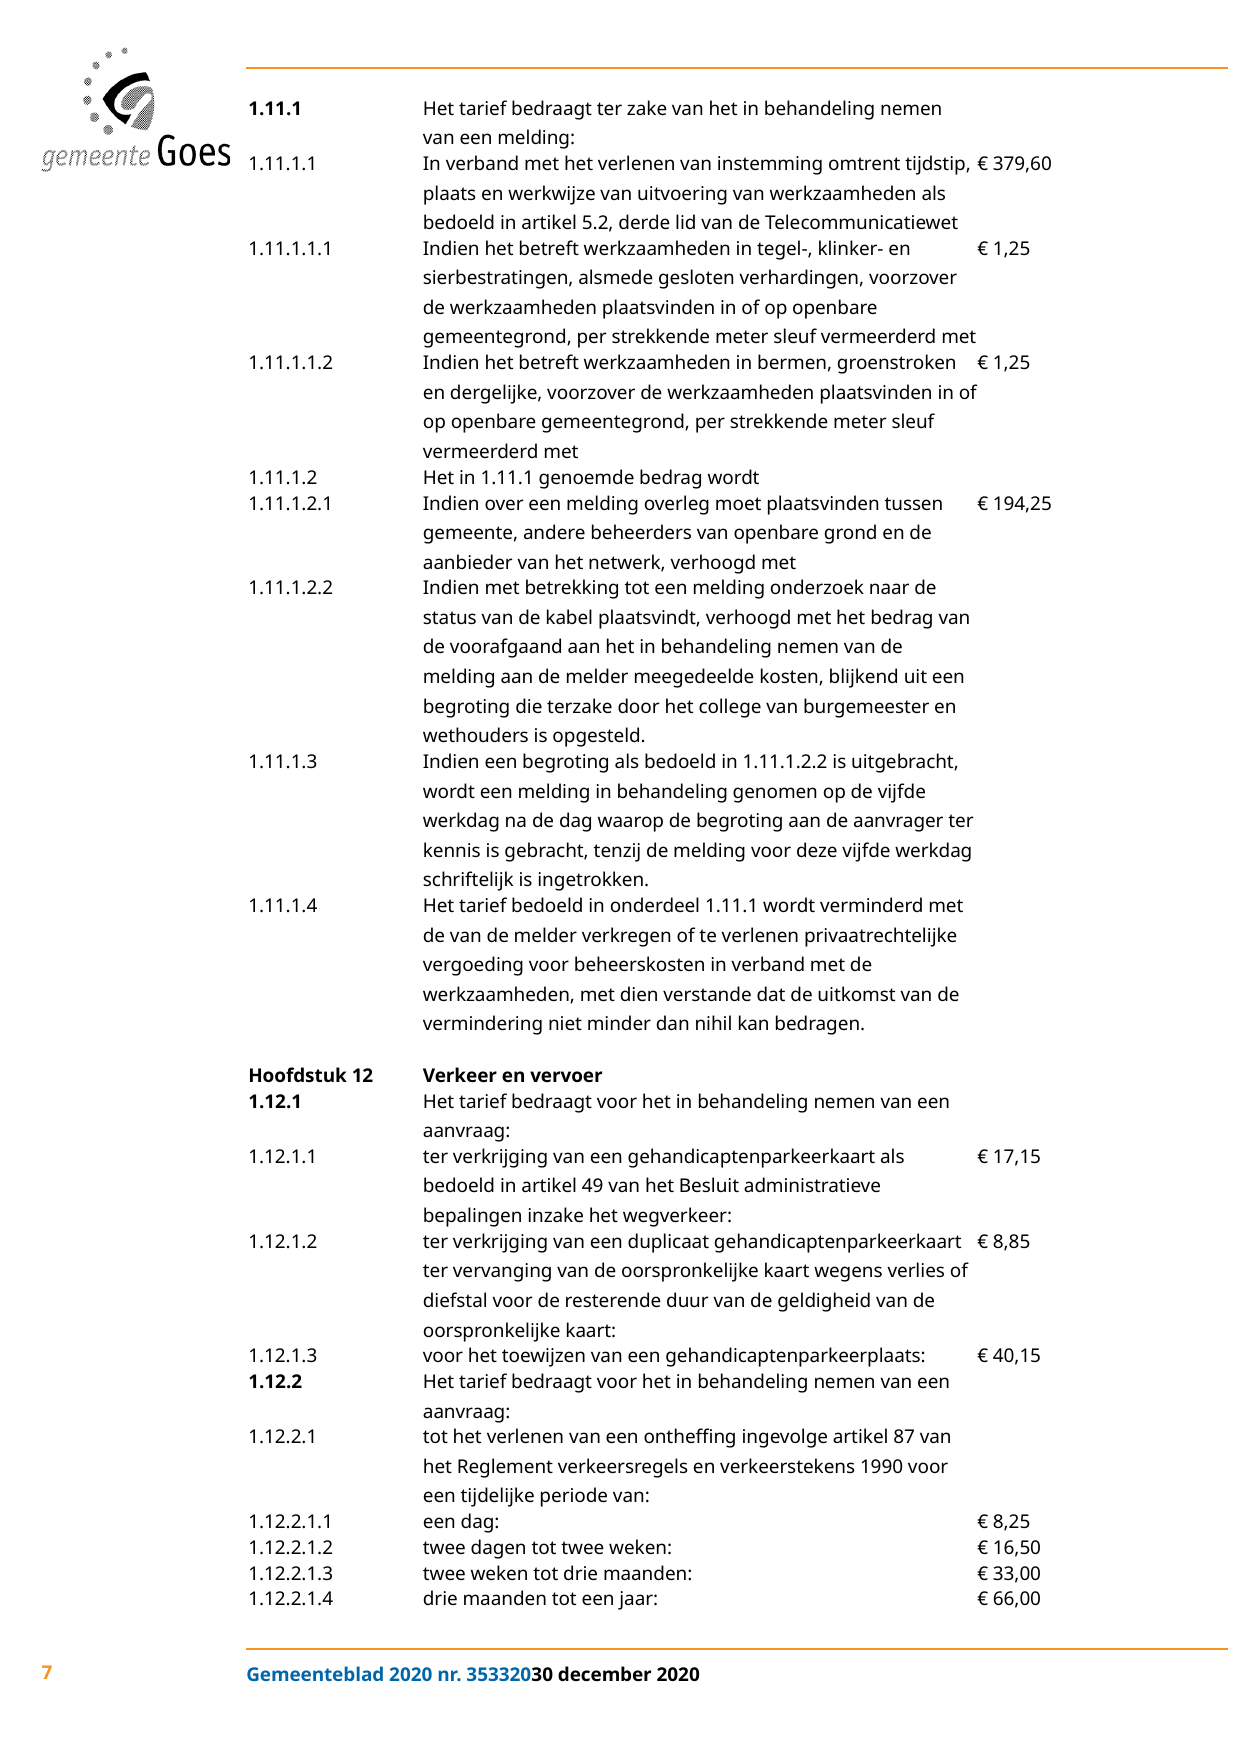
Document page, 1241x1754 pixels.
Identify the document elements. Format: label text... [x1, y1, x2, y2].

table_cell ter verkrijging van een gehandicaptenparkeerkaart als bedoeld in artikel 49 van het Besluit administratieve bepalingen inzake het wegverkeer: [423, 1143, 977, 1228]
table_cell Het tarief bedraagt voor het in behandeling nemen van een aanvraag: [423, 1088, 977, 1143]
table_cell Indien over een melding overleg moet plaatsvinden tussen gemeente, andere beheerders van openbare grond en de aanbieder van het netwerk, verhoogd met [423, 490, 977, 574]
table_cell 1.12.2.1.4 [248, 1586, 423, 1611]
table_cell 1.12.1 [248, 1088, 423, 1143]
table_cell € 8,25 [977, 1509, 1152, 1534]
table_cell twee dagen tot twee weken: [423, 1534, 977, 1560]
table_cell 1.11.1 [248, 95, 423, 150]
table_cell 1.12.2.1.2 [248, 1534, 423, 1560]
table_cell 1.11.1.2 [248, 464, 423, 490]
table_cell 1.11.1.1.1 [248, 235, 423, 349]
table_cell Indien met betrekking tot een melding onderzoek naar de status van de kabel plaatsvindt, verhoogd met het bedrag van de voorafgaand aan het in behandeling nemen van de melding aan de melder meegedeelde kosten, blijkend uit een begroting die terzake door het college van burgemeester en wethouders is opgesteld. [423, 575, 977, 748]
table_cell 1.11.1.2.1 [248, 490, 423, 574]
table_cell voor het toewijzen van een gehandicaptenparkeerplaats: [423, 1343, 977, 1368]
table_cell [977, 748, 1152, 892]
table_cell € 379,60 [977, 150, 1152, 235]
table_cell Indien een begroting als bedoeld in 1.11.1.2.2 is uitgebracht, wordt een melding in behandeling genomen op de vijfde werkdag na de dag waarop de begroting aan de aanvrager ter kennis is gebracht, tenzij de melding voor deze vijfde werkdag schriftelijk is ingetrokken. [423, 748, 977, 892]
table_cell 1.11.1.1.2 [248, 350, 423, 464]
table_cell [977, 1062, 1152, 1088]
table_cell drie maanden tot een jaar: [423, 1586, 977, 1611]
table_cell 1.12.2.1.3 [248, 1560, 423, 1586]
table_cell € 16,50 [977, 1534, 1152, 1560]
table_cell Indien het betreft werkzaamheden in bermen, groenstroken en dergelijke, voorzover de werkzaamheden plaatsvinden in of op openbare gemeentegrond, per strekkende meter sleuf vermeerderd met [423, 350, 977, 464]
table_cell Het in 1.11.1 genoemde bedrag wordt [423, 464, 977, 490]
table_cell € 1,25 [977, 350, 1152, 464]
table_cell € 33,00 [977, 1560, 1152, 1586]
table_cell 1.11.1.1 [248, 150, 423, 235]
table_cell Verkeer en vervoer [423, 1062, 977, 1088]
table_cell [248, 1036, 423, 1062]
table_cell tot het verlenen van een ontheffing ingevolge artikel 87 van het Reglement verkeersregels en verkeerstekens 1990 voor een tijdelijke periode van: [423, 1424, 977, 1508]
table_cell Het tarief bedraagt voor het in behandeling nemen van een aanvraag: [423, 1368, 977, 1423]
table_cell twee weken tot drie maanden: [423, 1560, 977, 1586]
table_cell [977, 1368, 1152, 1423]
table_cell 1.12.1.1 [248, 1143, 423, 1228]
table_cell 1.12.2 [248, 1368, 423, 1423]
table_cell 1.12.1.3 [248, 1343, 423, 1368]
table_cell 1.12.1.2 [248, 1228, 423, 1342]
table_cell Het tarief bedoeld in onderdeel 1.11.1 wordt verminderd met de van de melder verkregen of te verlenen privaatrechtelijke vergoeding voor beheerskosten in verband met de werkzaamheden, met dien verstande dat de uitkomst van de vermindering niet minder dan nihil kan bedragen. [423, 892, 977, 1036]
table_cell € 194,25 [977, 490, 1152, 574]
table_cell Het tarief bedraagt ter zake van het in behandeling nemen van een melding: [423, 95, 977, 150]
table_cell 1.12.2.1 [248, 1424, 423, 1508]
table_cell ter verkrijging van een duplicaat gehandicaptenparkeerkaart ter vervanging van de oorspronkelijke kaart wegens verlies of diefstal voor de resterende duur van de geldigheid van de oorspronkelijke kaart: [423, 1228, 977, 1342]
table_cell [977, 464, 1152, 490]
table_cell [977, 1424, 1152, 1508]
table_cell [977, 892, 1152, 1036]
table_cell [977, 1088, 1152, 1143]
table_cell [977, 1036, 1152, 1062]
table_cell In verband met het verlenen van instemming omtrent tijdstip, plaats en werkwijze van uitvoering van werkzaamheden als bedoeld in artikel 5.2, derde lid van de Telecommunicatiewet [423, 150, 977, 235]
table_cell 1.12.2.1.1 [248, 1509, 423, 1534]
picture [41, 47, 231, 172]
table_cell € 66,00 [977, 1586, 1152, 1611]
table_cell 1.11.1.2.2 [248, 575, 423, 748]
table_cell [977, 95, 1152, 150]
table_cell Hoofdstuk 12 [248, 1062, 423, 1088]
table_cell € 1,25 [977, 235, 1152, 349]
table_cell 1.11.1.3 [248, 748, 423, 892]
table_cell 1.11.1.4 [248, 892, 423, 1036]
table_cell [423, 1036, 977, 1062]
table_cell Indien het betreft werkzaamheden in tegel-, klinker- en sierbestratingen, alsmede gesloten verhardingen, voorzover de werkzaamheden plaatsvinden in of op openbare gemeentegrond, per strekkende meter sleuf vermeerderd met [423, 235, 977, 349]
table_cell € 40,15 [977, 1343, 1152, 1368]
table_cell € 8,85 [977, 1228, 1152, 1342]
table_cell een dag: [423, 1509, 977, 1534]
table_cell [977, 575, 1152, 748]
table_cell € 17,15 [977, 1143, 1152, 1228]
